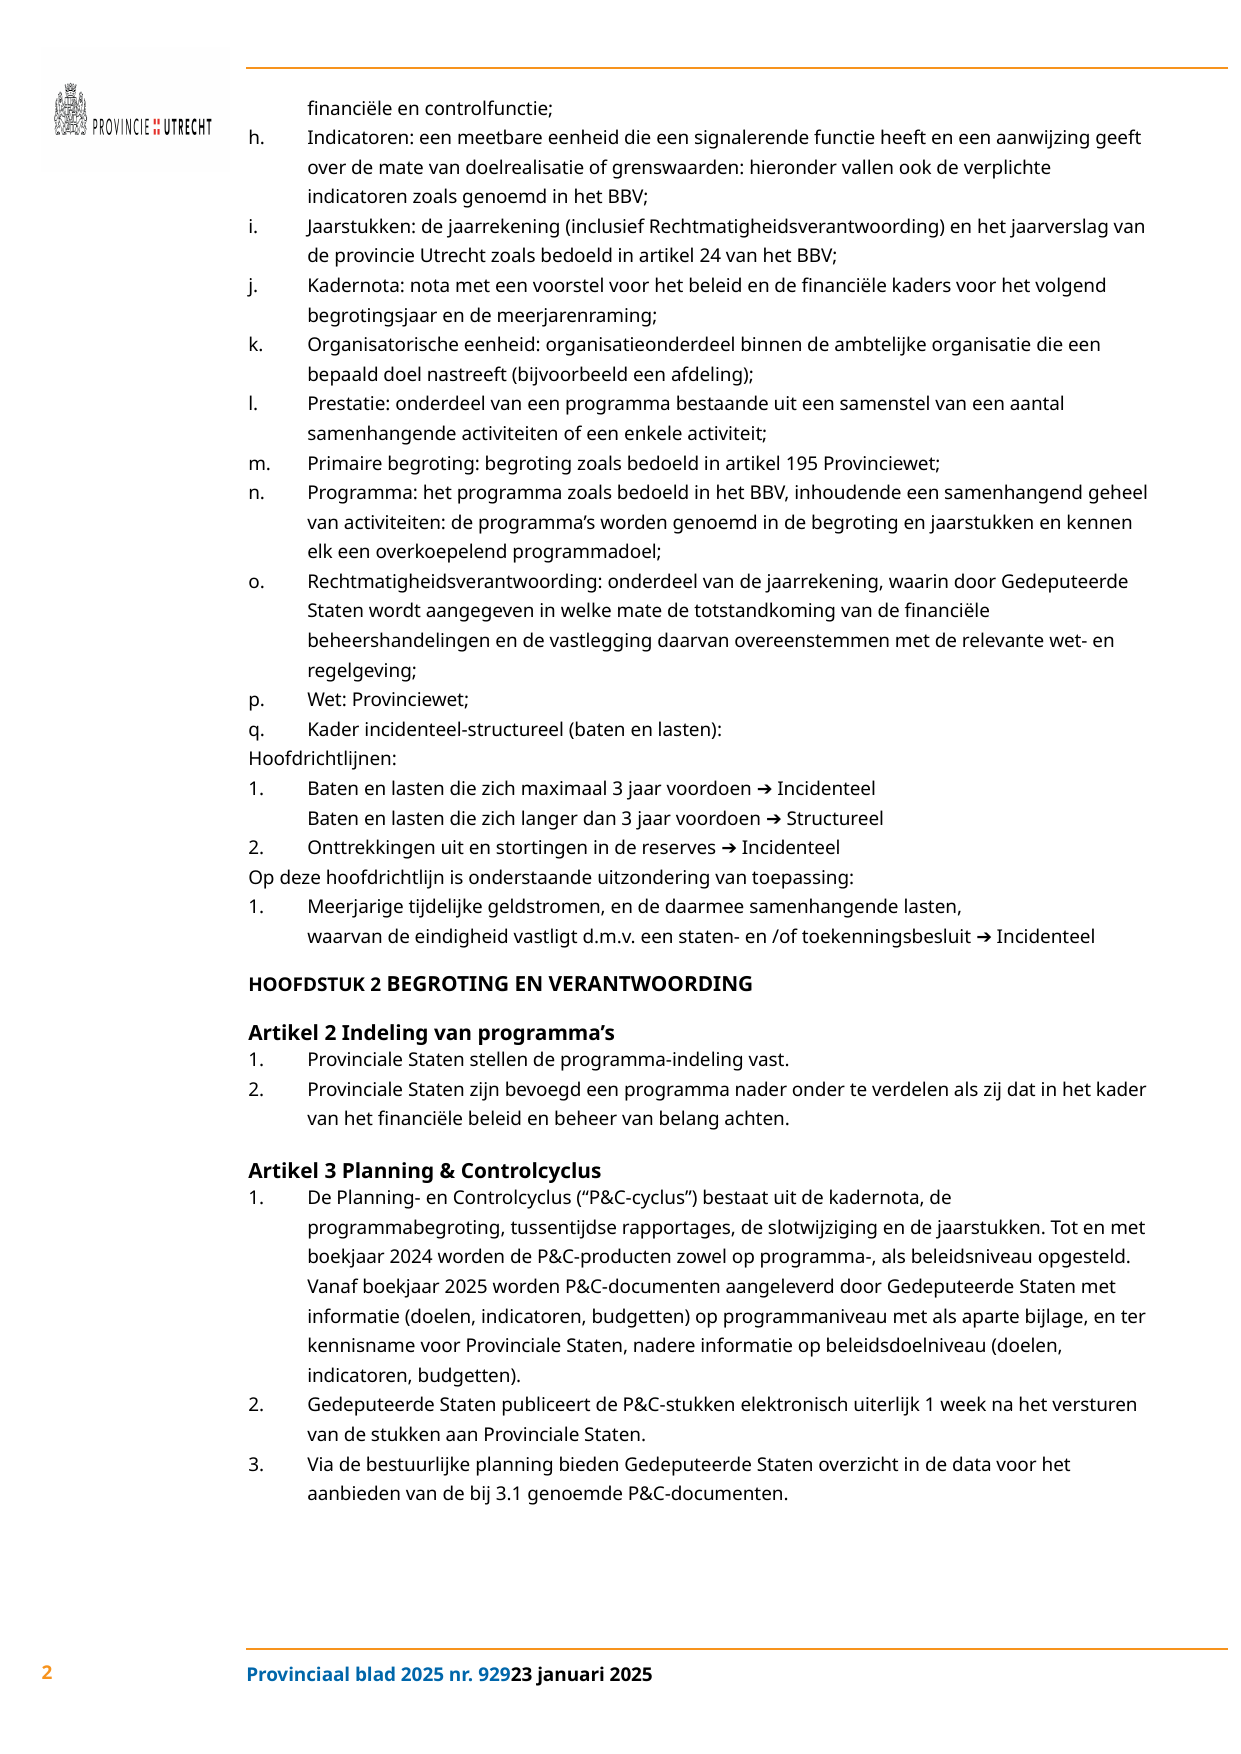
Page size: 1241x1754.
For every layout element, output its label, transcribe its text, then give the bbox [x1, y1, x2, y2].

list Rechtmatigheidsverantwoording: onderdeel van de jaarrekening, waarin door Gedeputeerde Staten wordt aangegeven in welke mate de totstandkoming van de financiële beheershandelingen en de vastlegging daarvan overeenstemmen met de relevante wet- en regelgeving; [248, 568, 1152, 683]
list Meerjarige tijdelijke geldstromen, en de daarmee samenhangende lasten, [248, 893, 1152, 919]
list Kadernota: nota met een voorstel voor het beleid en de financiële kaders voor het volgend begrotingsjaar en de meerjarenraming; [248, 272, 1152, 328]
list Provinciale Staten stellen de programma-indeling vast. [248, 1046, 1152, 1072]
text Artikel 3 Planning & Controlcyclus [248, 1156, 1152, 1184]
list Indicatoren: een meetbare eenheid die een signalerende functie heeft en een aanwijzing geeft over de mate van doelrealisatie of grenswaarden: hieronder vallen ook de verplichte indicatoren zoals genoemd in het BBV; [248, 124, 1152, 209]
list waarvan de eindigheid vastligt d.m.v. een staten- en /of toekenningsbesluit ➔ Incidenteel [248, 923, 1152, 949]
list Jaarstukken: de jaarrekening (inclusief Rechtmatigheidsverantwoording) en het jaarverslag van de provincie Utrecht zoals bedoeld in artikel 24 van het BBV; [248, 213, 1152, 268]
text Hoofdrichtlijnen: [248, 746, 1152, 771]
list Via de bestuurlijke planning bieden Gedeputeerde Staten overzicht in de data voor het aanbieden van de bij 3.1 genoemde P&C-documenten. [248, 1451, 1152, 1506]
list Organisatorische eenheid: organisatieonderdeel binnen de ambtelijke organisatie die een bepaald doel nastreeft (bijvoorbeeld een afdeling); [248, 331, 1152, 387]
list Onttrekkingen uit en stortingen in de reserves ➔ Incidenteel [248, 834, 1152, 860]
picture [41, 47, 231, 172]
list Programma: het programma zoals bedoeld in het BBV, inhoudende een samenhangend geheel van activiteiten: de programma’s worden genoemd in de begroting en jaarstukken en kennen elk een overkoepelend programmadoel; [248, 479, 1152, 564]
list Baten en lasten die zich langer dan 3 jaar voordoen ➔ Structureel [248, 805, 1152, 831]
text HOOFDSTUK 2 BEGROTING EN VERANTWOORDING [248, 969, 1152, 997]
list Provinciale Staten zijn bevoegd een programma nader onder te verdelen als zij dat in het kader van het financiële beleid en beheer van belang achten. [248, 1076, 1152, 1131]
list Primaire begroting: begroting zoals bedoeld in artikel 195 Provinciewet; [248, 450, 1152, 476]
text Artikel 2 Indeling van programma’s [248, 1018, 1152, 1046]
list financiële en controlfunctie; [248, 95, 1152, 121]
list De Planning- en Controlcyclus (“P&C-cyclus”) bestaat uit de kadernota, de programmabegroting, tussentijdse rapportages, de slotwijziging en de jaarstukken. Tot en met boekjaar 2024 worden de P&C-producten zowel op programma-, als beleidsniveau opgesteld. Vanaf boekjaar 2025 worden P&C-documenten aangeleverd door Gedeputeerde Staten met informatie (doelen, indicatoren, budgetten) op programmaniveau met als aparte bijlage, en ter kennisname voor Provinciale Staten, nadere informatie op beleidsdoelniveau (doelen, indicatoren, budgetten). [248, 1184, 1152, 1388]
list Baten en lasten die zich maximaal 3 jaar voordoen ➔ Incidenteel [248, 775, 1152, 801]
list Wet: Provinciewet; [248, 686, 1152, 712]
text Op deze hoofdrichtlijn is onderstaande uitzondering van toepassing: [248, 864, 1152, 890]
list Prestatie: onderdeel van een programma bestaande uit een samenstel van een aantal samenhangende activiteiten of een enkele activiteit; [248, 391, 1152, 446]
list Gedeputeerde Staten publiceert de P&C-stukken elektronisch uiterlijk 1 week na het versturen van de stukken aan Provinciale Staten. [248, 1392, 1152, 1447]
list Kader incidenteel-structureel (baten en lasten): [248, 716, 1152, 742]
